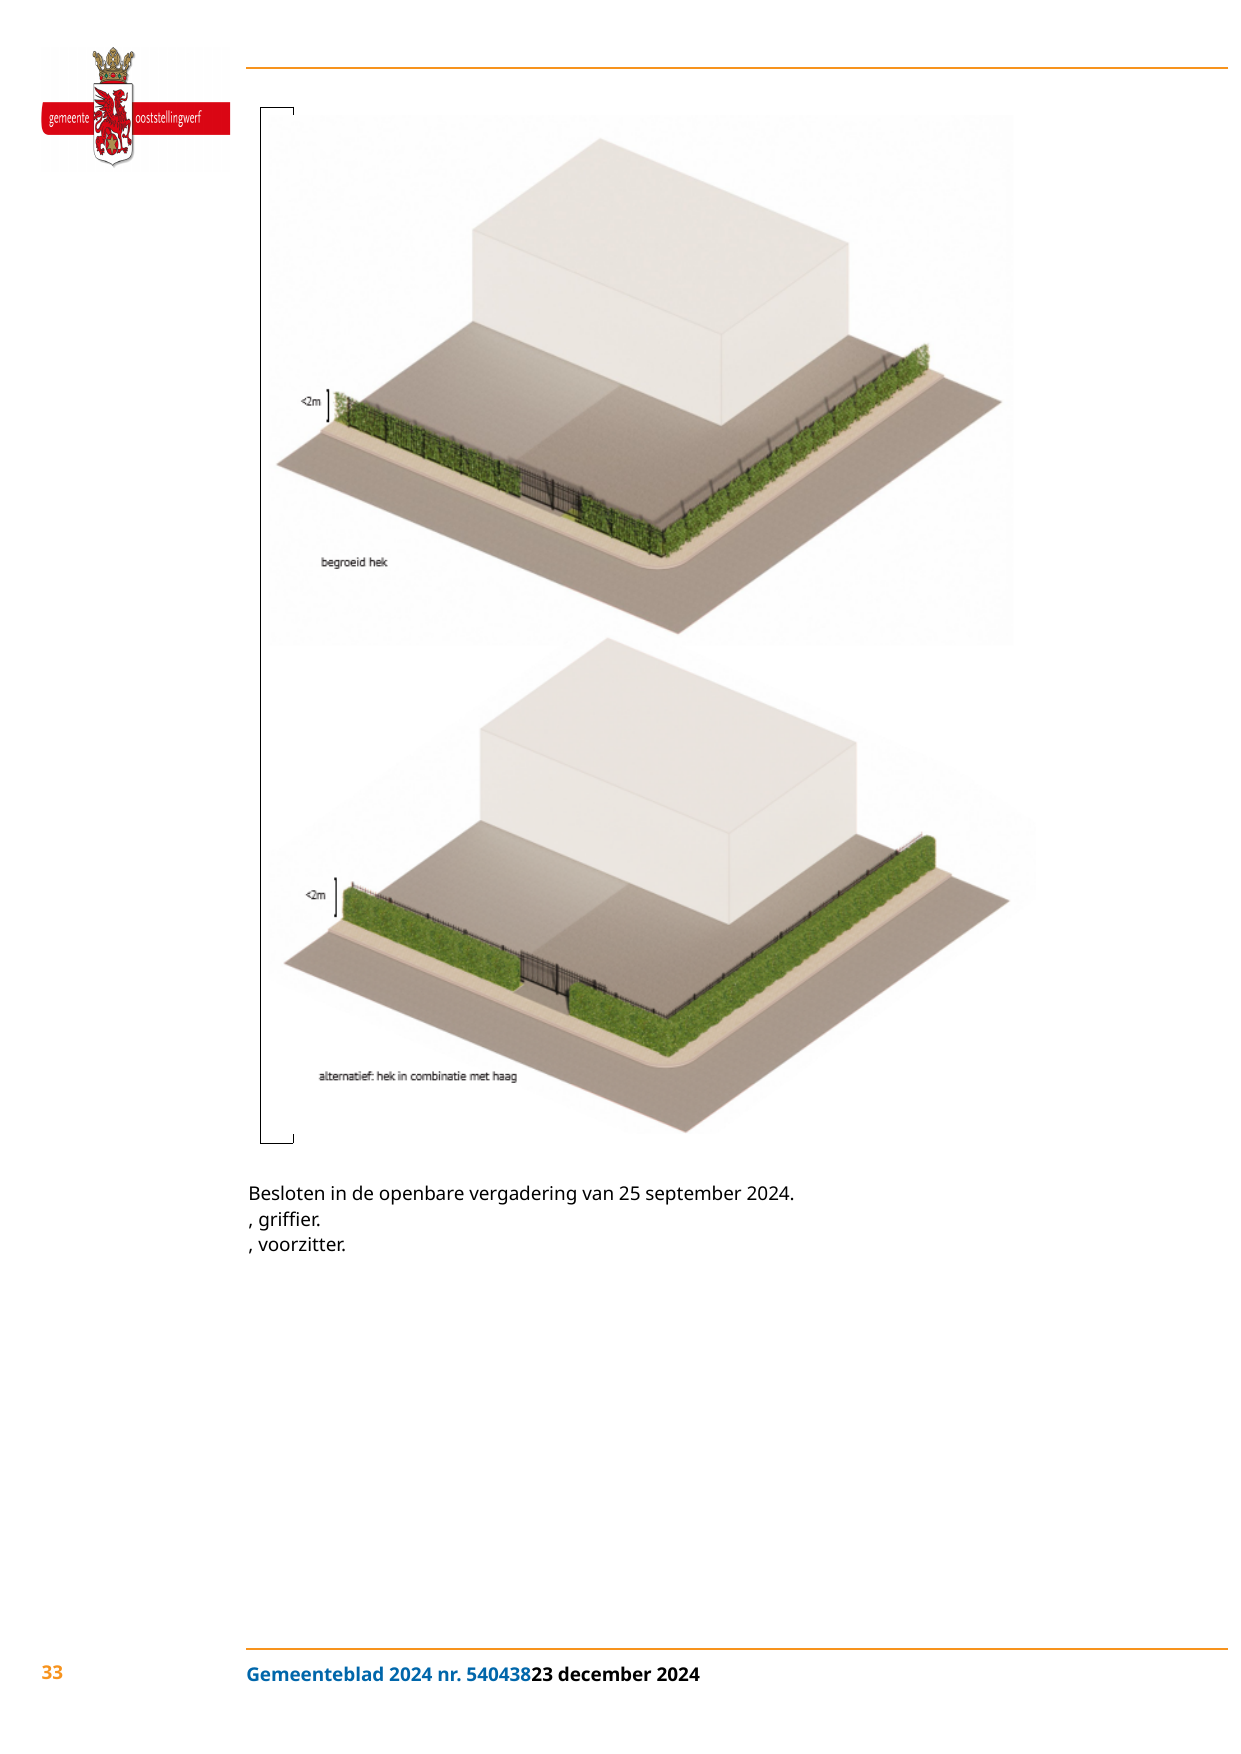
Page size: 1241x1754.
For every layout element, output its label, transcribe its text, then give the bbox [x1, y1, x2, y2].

text , griffier. [248, 1206, 1152, 1232]
text Besloten in de openbare vergadering van 25 september 2024. [248, 1180, 1152, 1206]
picture [268, 115, 1036, 1134]
text , voorzitter. [248, 1232, 1152, 1257]
picture [41, 47, 231, 172]
